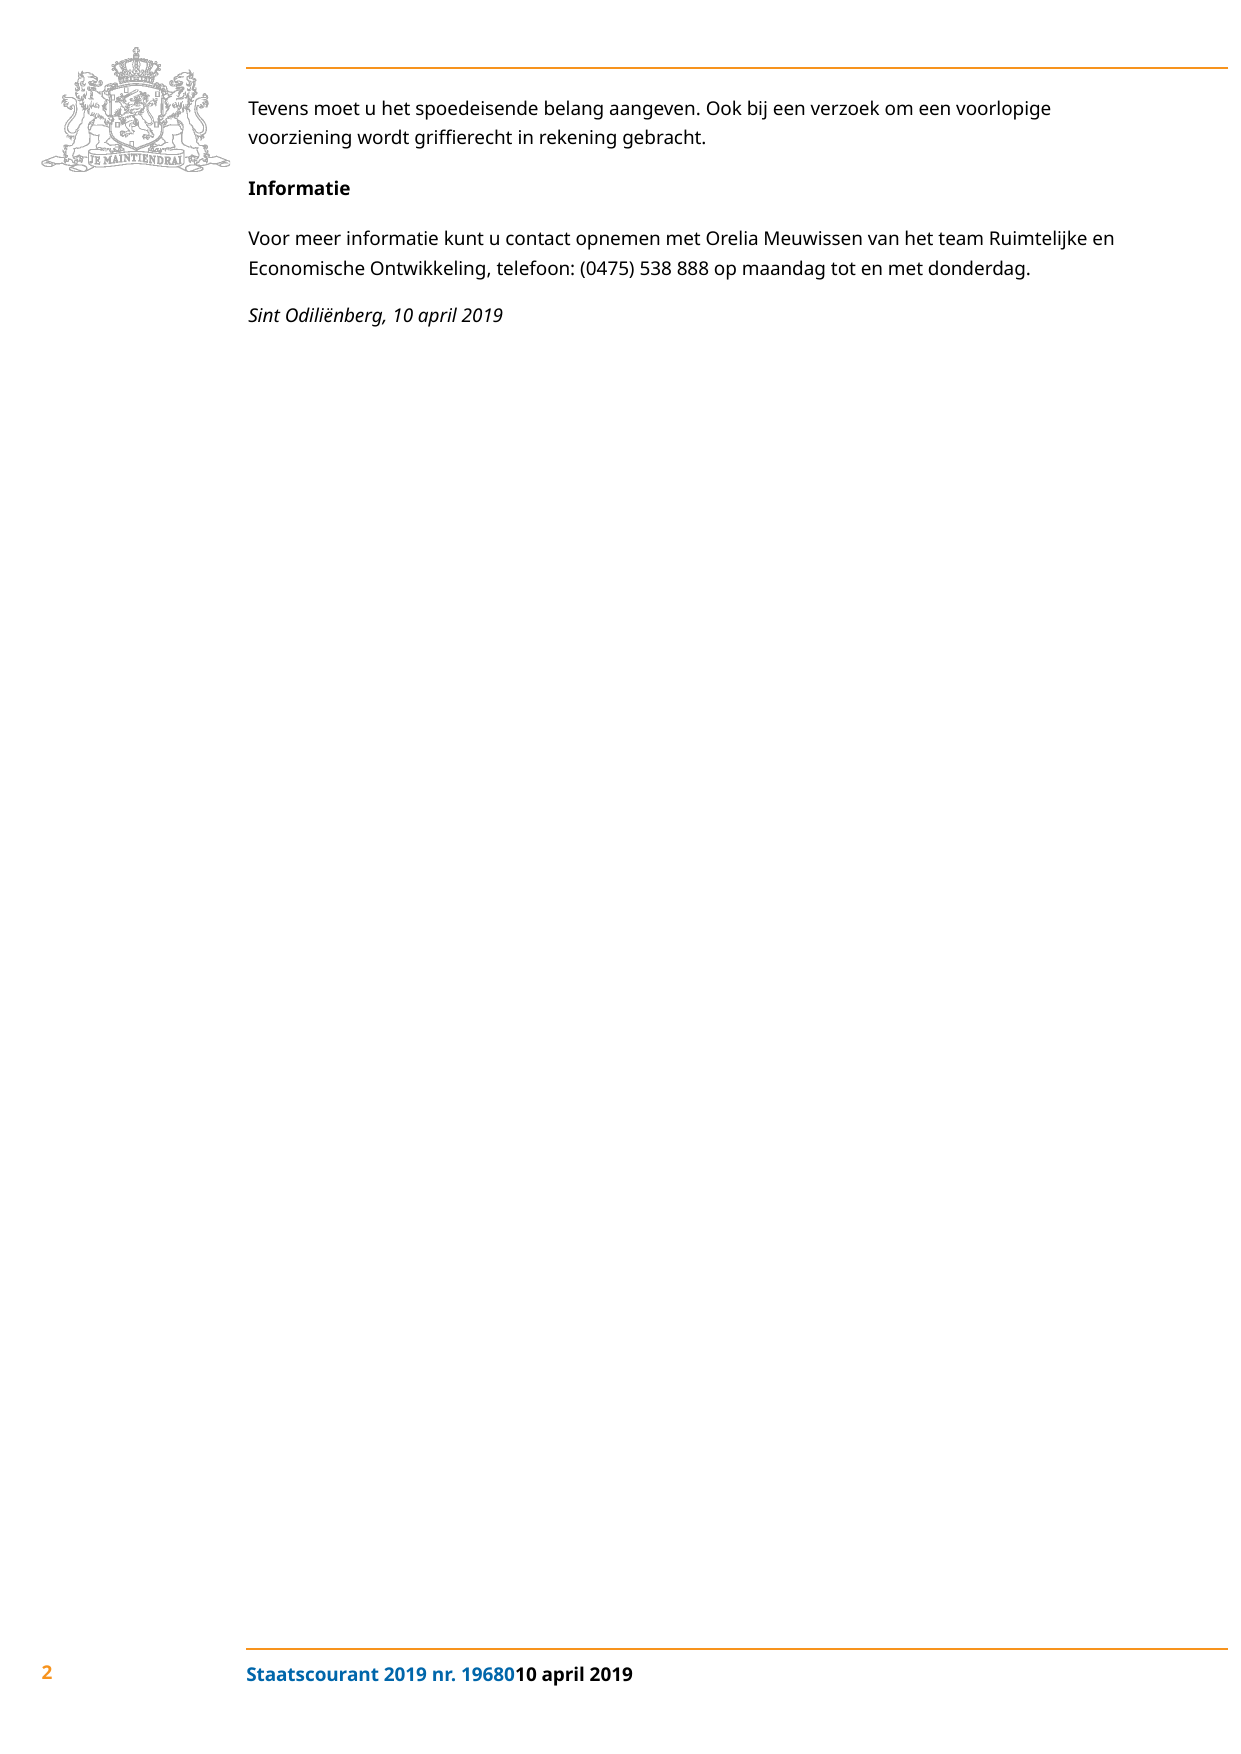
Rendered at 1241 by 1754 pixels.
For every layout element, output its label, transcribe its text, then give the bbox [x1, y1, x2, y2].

text Informatie [248, 175, 1152, 201]
picture [41, 47, 231, 172]
text Voor meer informatie kunt u contact opnemen met Orelia Meuwissen van het team Ruimtelijke en Economische Ontwikkeling, telefoon: (0475) 538 888 op maandag tot en met donderdag. [248, 225, 1152, 281]
text Tevens moet u het spoedeisende belang aangeven. Ook bij een verzoek om een voorlopige voorziening wordt griffierecht in rekening gebracht. [248, 95, 1152, 150]
text Sint Odiliënberg, 10 april 2019 [248, 303, 1152, 328]
